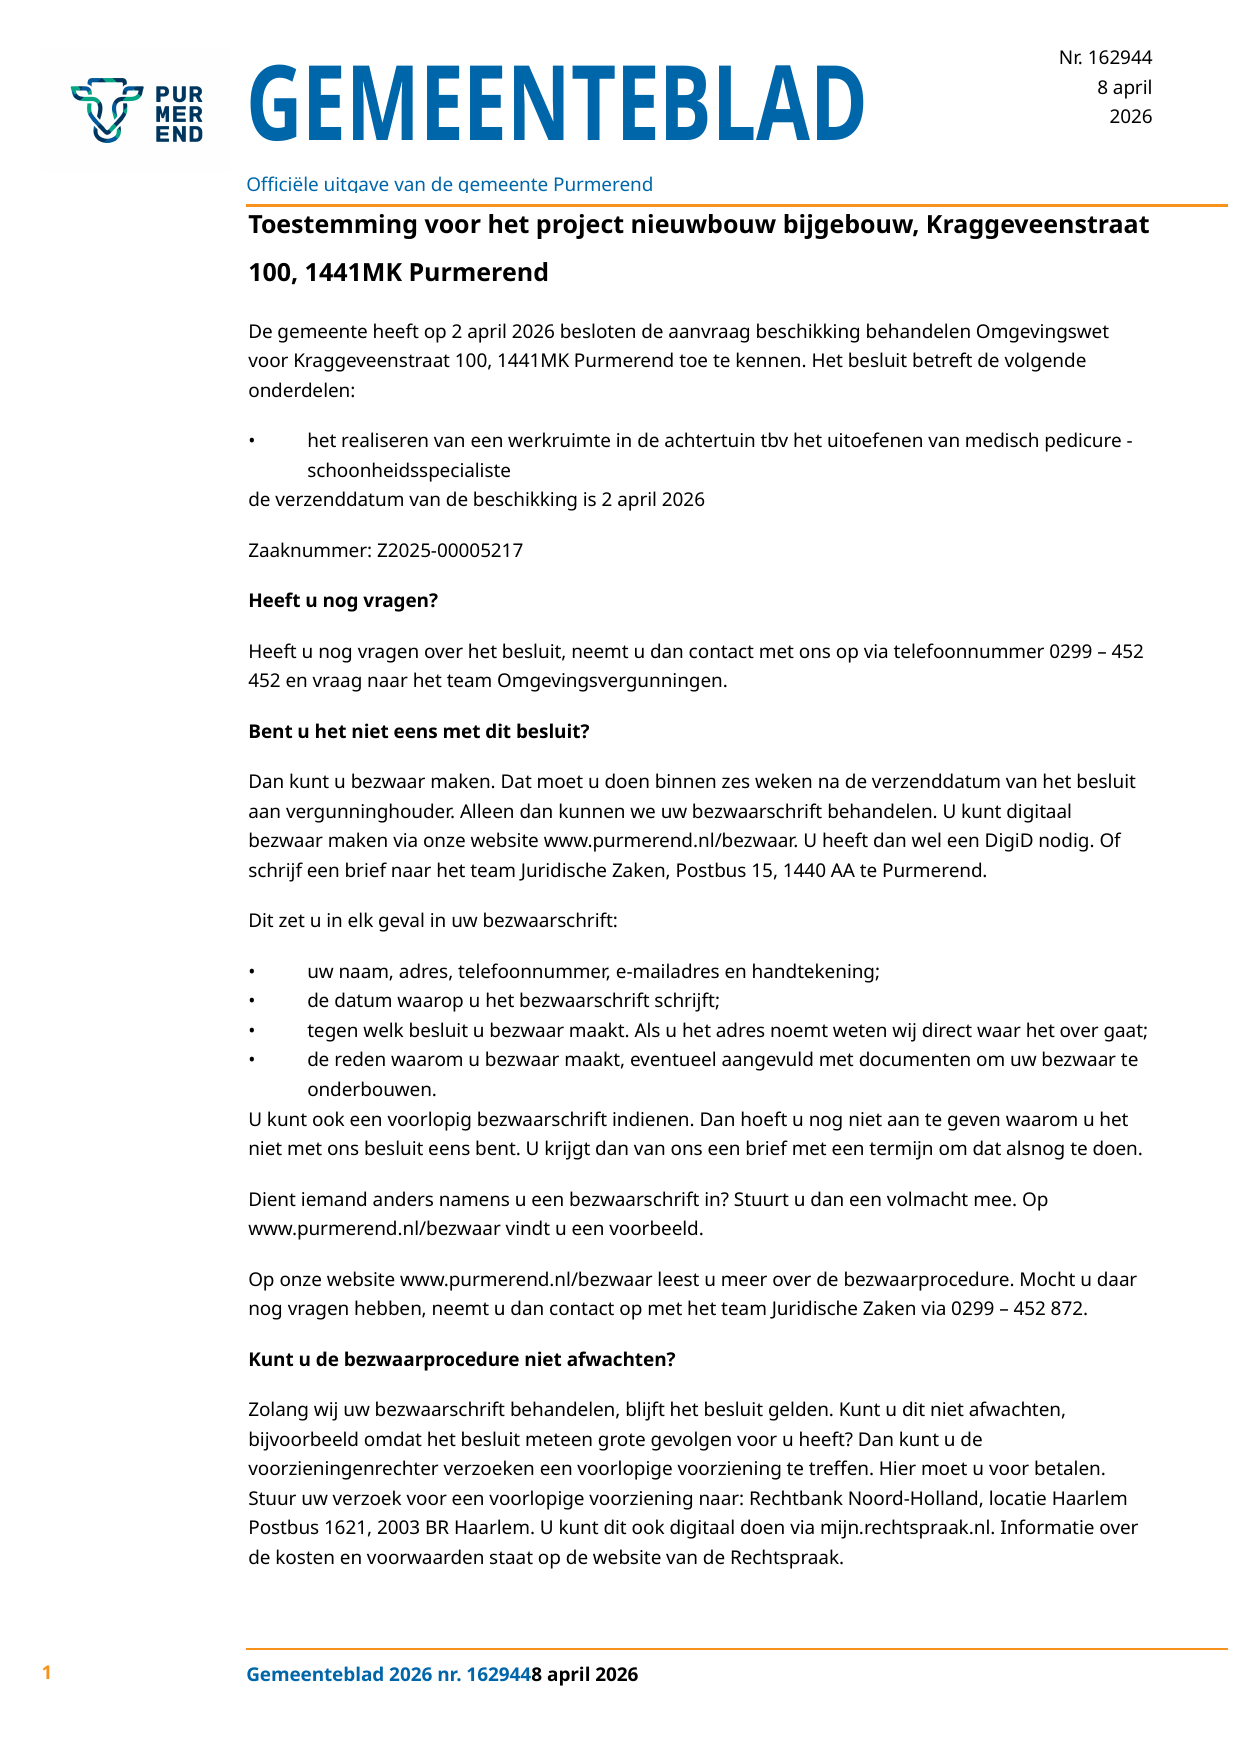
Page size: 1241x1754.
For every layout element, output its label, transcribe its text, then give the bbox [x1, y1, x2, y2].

text De gemeente heeft op 2 april 2026 besloten de aanvraag beschikking behandelen Omgevingswet voor Kraggeveenstraat 100, 1441MK Purmerend toe te kennen. Het besluit betreft de volgende onderdelen: [248, 318, 1152, 403]
text Dit zet u in elk geval in uw bezwaarschrift: [248, 907, 1152, 933]
text Heeft u nog vragen over het besluit, neemt u dan contact met ons op via telefoonnummer 0299 – 452 452 en vraag naar het team Omgevingsvergunningen. [248, 638, 1152, 693]
text Toestemming voor het project nieuwbouw bijgebouw, Kraggeveenstraat 100, 1441MK Purmerend [248, 207, 1152, 288]
text Dan kunt u bezwaar maken. Dat moet u doen binnen zes weken na de verzenddatum van het besluit aan vergunninghouder. Alleen dan kunnen we uw bezwaarschrift behandelen. U kunt digitaal bezwaar maken via onze website www.purmerend.nl/bezwaar. U heeft dan wel een DigiD nodig. Of schrijf een brief naar het team Juridische Zaken, Postbus 15, 1440 AA te Purmerend. [248, 768, 1152, 883]
list de reden waarom u bezwaar maakt, eventueel aangevuld met documenten om uw bezwaar te onderbouwen. [248, 1047, 1152, 1102]
text Heeft u nog vragen? [248, 587, 1152, 613]
list tegen welk besluit u bezwaar maakt. Als u het adres noemt weten wij direct waar het over gaat; [248, 1017, 1152, 1043]
text Bent u het niet eens met dit besluit? [248, 718, 1152, 744]
text Kunt u de bezwaarprocedure niet afwachten? [248, 1346, 1152, 1372]
text Dient iemand anders namens u een bezwaarschrift in? Stuurt u dan een volmacht mee. Op www.purmerend.nl/bezwaar vindt u een voorbeeld. [248, 1186, 1152, 1241]
text de verzenddatum van de beschikking is 2 april 2026 [248, 487, 1152, 512]
text Op onze website www.purmerend.nl/bezwaar leest u meer over de bezwaarprocedure. Mocht u daar nog vragen hebben, neemt u dan contact op met het team Juridische Zaken via 0299 – 452 872. [248, 1266, 1152, 1321]
list het realiseren van een werkruimte in de achtertuin tbv het uitoefenen van medisch pedicure - schoonheidsspecialiste [248, 427, 1152, 483]
list uw naam, adres, telefoonnummer, e-mailadres en handtekening; [248, 958, 1152, 984]
picture [41, 47, 231, 172]
list de datum waarop u het bezwaarschrift schrijft; [248, 987, 1152, 1013]
text U kunt ook een voorlopig bezwaarschrift indienen. Dan hoeft u nog niet aan te geven waarom u het niet met ons besluit eens bent. U krijgt dan van ons een brief met een termijn om dat alsnog te doen. [248, 1106, 1152, 1161]
text Zolang wij uw bezwaarschrift behandelen, blijft het besluit gelden. Kunt u dit niet afwachten, bijvoorbeeld omdat het besluit meteen grote gevolgen voor u heeft? Dan kunt u de voorzieningenrechter verzoeken een voorlopige voorziening te treffen. Hier moet u voor betalen. Stuur uw verzoek voor een voorlopige voorziening naar: Rechtbank Noord-Holland, locatie Haarlem Postbus 1621, 2003 BR Haarlem. U kunt dit ook digitaal doen via mijn.rechtspraak.nl. Informatie over de kosten en voorwaarden staat op de website van de Rechtspraak. [248, 1396, 1152, 1570]
text Zaaknummer: Z2025-00005217 [248, 537, 1152, 563]
